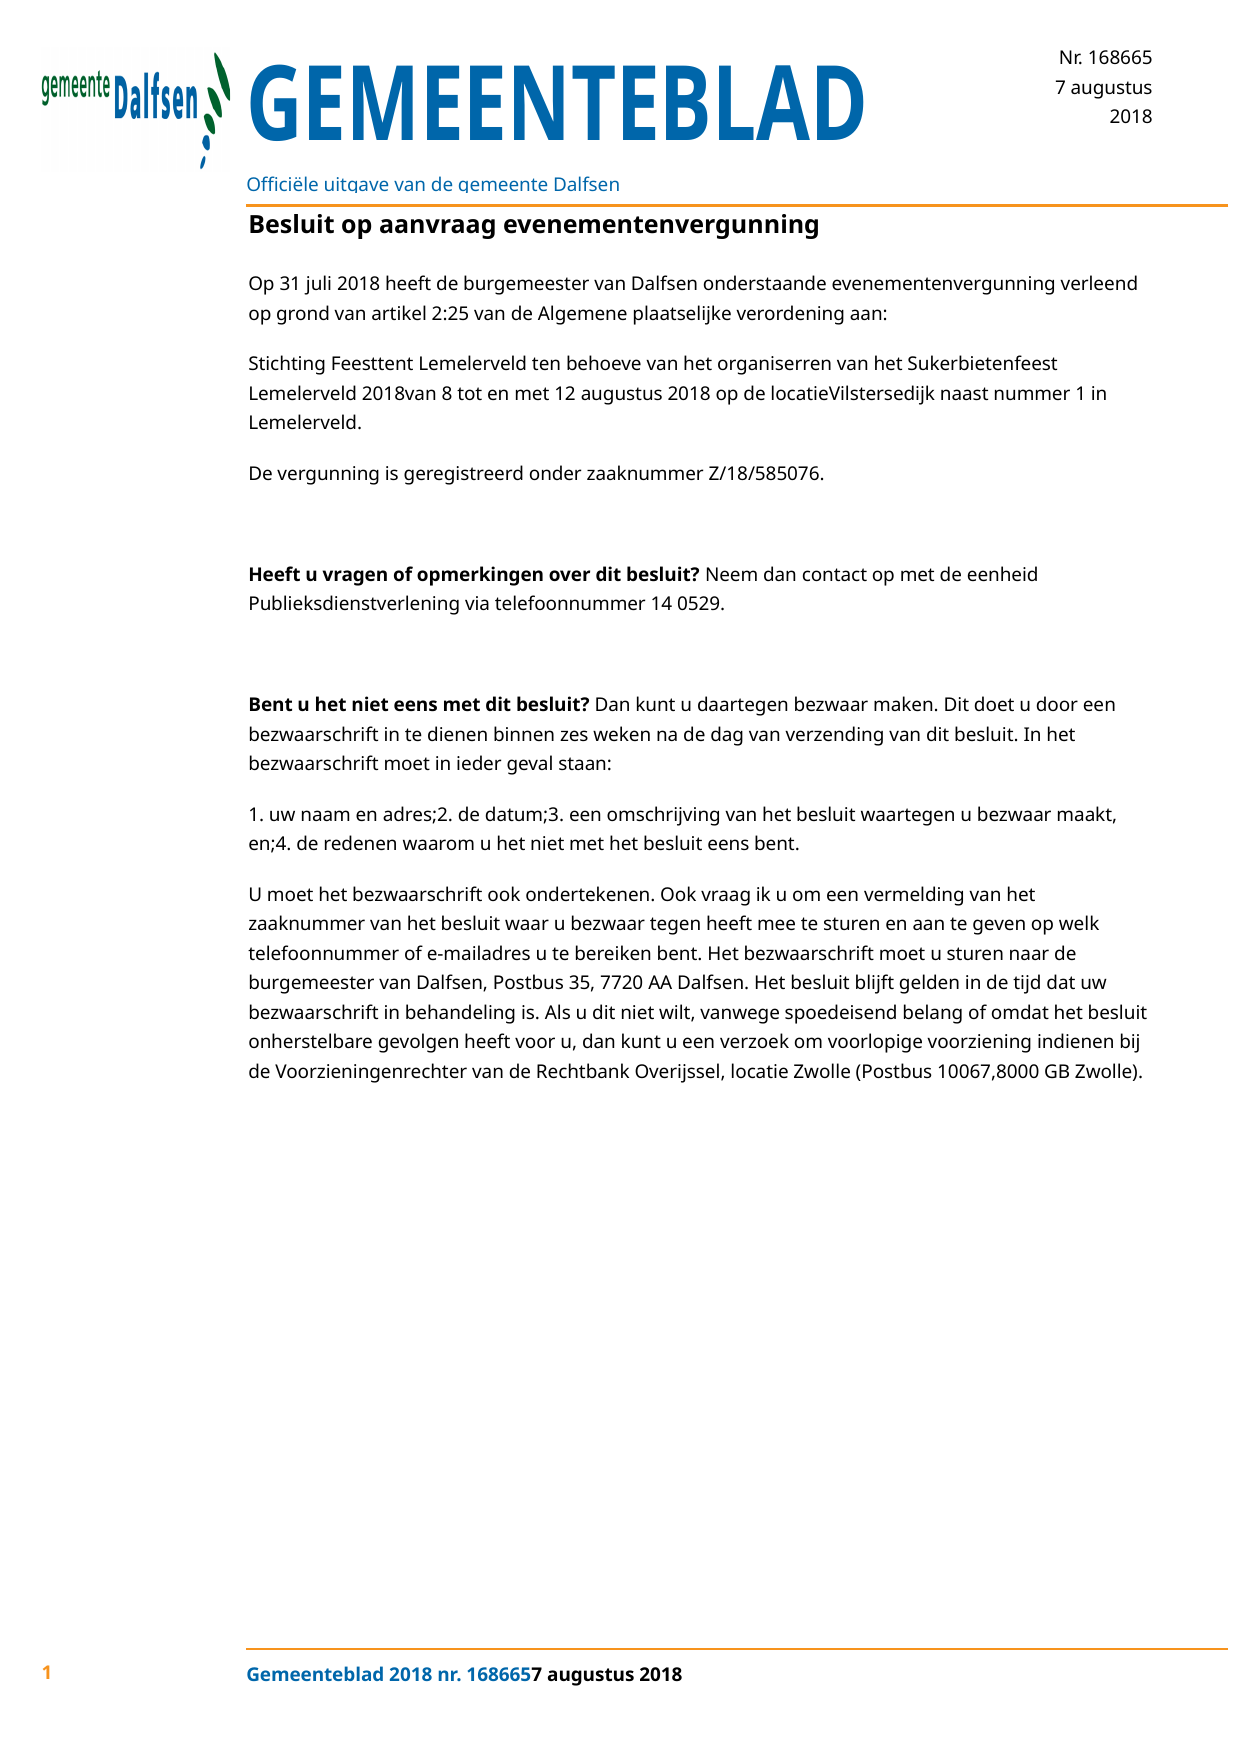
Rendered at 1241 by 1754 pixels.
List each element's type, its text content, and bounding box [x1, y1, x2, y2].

text De vergunning is geregistreerd onder zaaknummer Z/18/585076. [248, 460, 1152, 486]
text Heeft u vragen of opmerkingen over dit besluit? Neem dan contact op met de eenheid Publieksdienstverlening via telefoonnummer 14 0529. [248, 561, 1152, 616]
text Op 31 juli 2018 heeft de burgemeester van Dalfsen onderstaande evenementenvergunning verleend op grond van artikel 2:25 van de Algemene plaatselijke verordening aan: [248, 270, 1152, 326]
text Bent u het niet eens met dit besluit? Dan kunt u daartegen bezwaar maken. Dit doet u door een bezwaarschrift in te dienen binnen zes weken na de dag van verzending van dit besluit. In het bezwaarschrift moet in ieder geval staan: [248, 691, 1152, 776]
text U moet het bezwaarschrift ook ondertekenen. Ook vraag ik u om een vermelding van het zaaknummer van het besluit waar u bezwaar tegen heeft mee te sturen en aan te geven op welk telefoonnummer of e-mailadres u te bereiken bent. Het bezwaarschrift moet u sturen naar de burgemeester van Dalfsen, Postbus 35, 7720 AA Dalfsen. Het besluit blijft gelden in de tijd dat uw bezwaarschrift in behandeling is. Als u dit niet wilt, vanwege spoedeisend belang of omdat het besluit onherstelbare gevolgen heeft voor u, dan kunt u een verzoek om voorlopige voorziening indienen bij de Voorzieningenrechter van de Rechtbank Overijssel, locatie Zwolle (Postbus 10067,8000 GB Zwolle). [248, 881, 1152, 1084]
text 1. uw naam en adres;2. de datum;3. een omschrijving van het besluit waartegen u bezwaar maakt, en;4. de redenen waarom u het niet met het besluit eens bent. [248, 801, 1152, 856]
picture [41, 47, 231, 172]
text Stichting Feesttent Lemelerveld ten behoeve van het organiserren van het Sukerbietenfeest Lemelerveld 2018van 8 tot en met 12 augustus 2018 op de locatieVilstersedijk naast nummer 1 in Lemelerveld. [248, 350, 1152, 435]
text Besluit op aanvraag evenementenvergunning [248, 207, 1152, 241]
